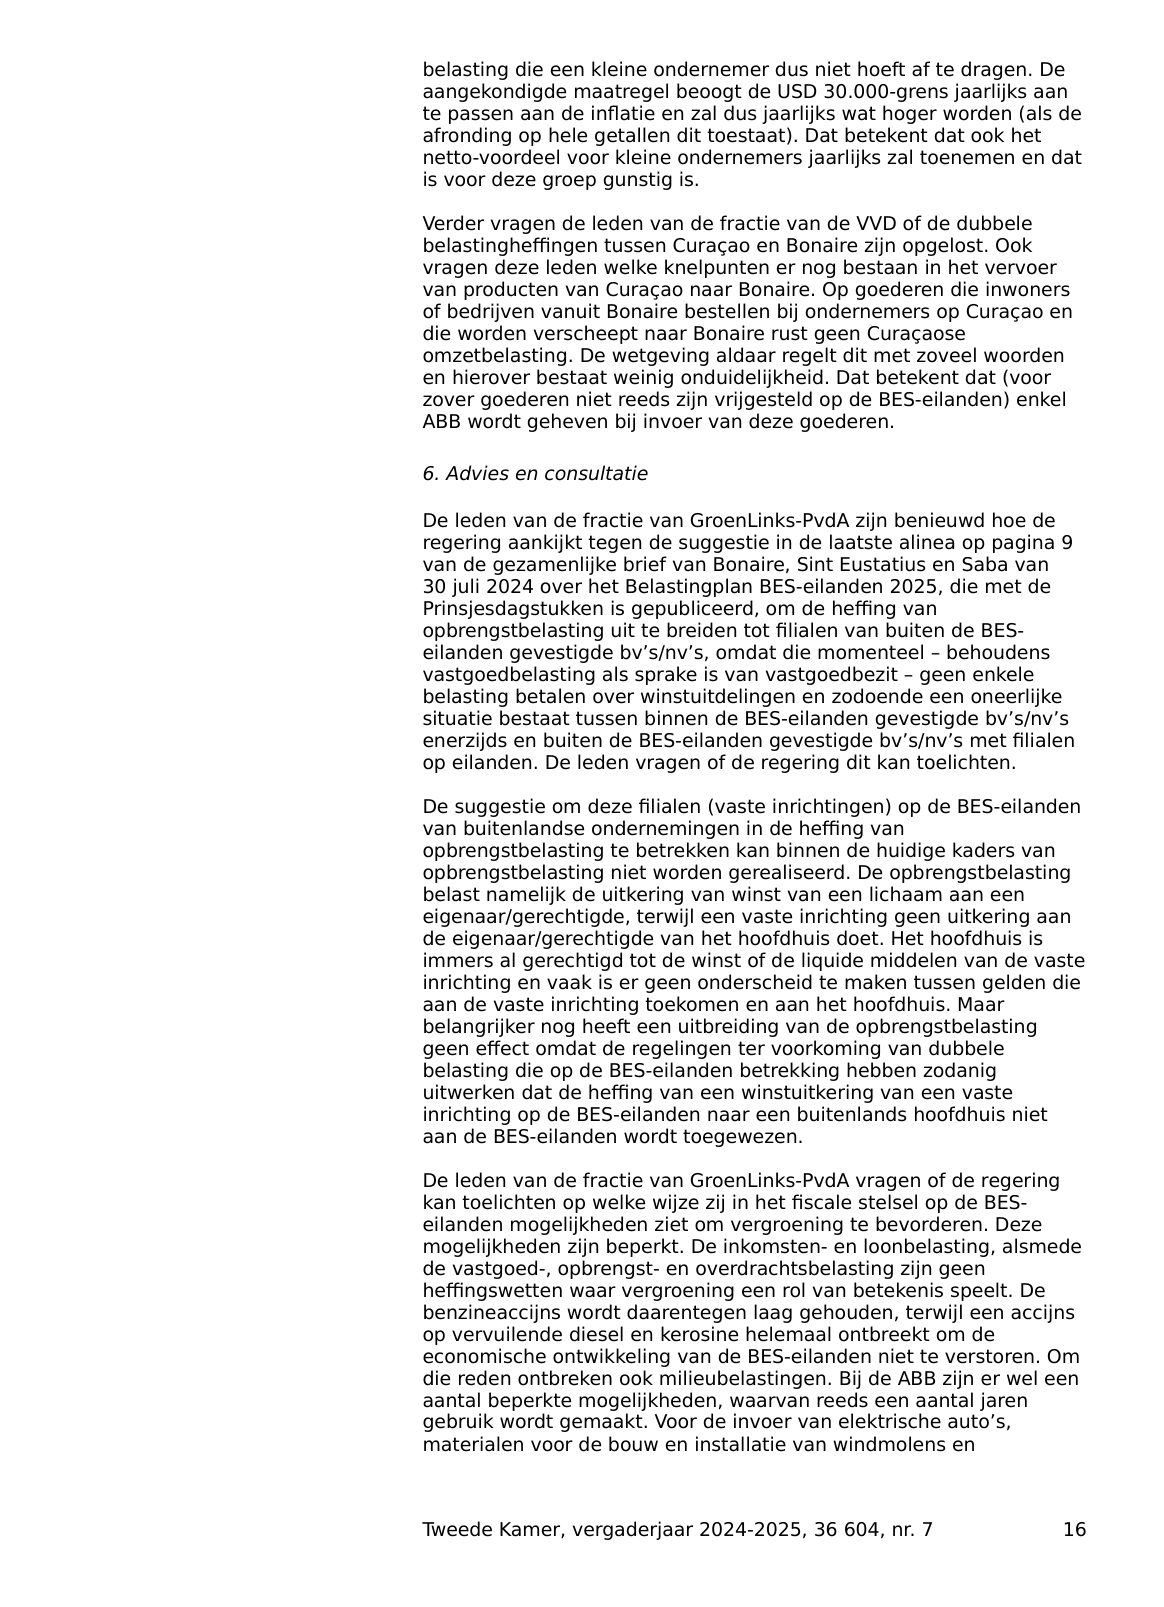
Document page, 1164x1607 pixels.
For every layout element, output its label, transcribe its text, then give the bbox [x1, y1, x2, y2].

text De suggestie om deze filialen (vaste inrichtingen) op de BES-eilanden van buitenlandse ondernemingen in de heffing van opbrengstbelasting te betrekken kan binnen de huidige kaders van opbrengstbelasting niet worden gerealiseerd. De opbrengstbelasting belast namelijk de uitkering van winst van een lichaam aan een eigenaar/gerechtigde, terwijl een vaste inrichting geen uitkering aan de eigenaar/gerechtigde van het hoofdhuis doet. Het hoofdhuis is immers al gerechtigd tot de winst of de liquide middelen van de vaste inrichting en vaak is er geen onderscheid te maken tussen gelden die aan de vaste inrichting toekomen en aan het hoofdhuis. Maar belangrijker nog heeft een uitbreiding van de opbrengstbelasting geen effect omdat de regelingen ter voorkoming van dubbele belasting die op de BES-eilanden betrekking hebben zodanig uitwerken dat de heffing van een winstuitkering van een vaste inrichting op de BES-eilanden naar een buitenlands hoofdhuis niet aan de BES-eilanden wordt toegewezen. [422, 796, 1087, 1147]
text Verder vragen de leden van de fractie van de VVD of de dubbele belastingheffingen tussen Curaçao en Bonaire zijn opgelost. Ook vragen deze leden welke knelpunten er nog bestaan in het vervoer van producten van Curaçao naar Bonaire. Op goederen die inwoners of bedrijven vanuit Bonaire bestellen bij ondernemers op Curaçao en die worden verscheept naar Bonaire rust geen Curaçaose omzetbelasting. De wetgeving aldaar regelt dit met zoveel woorden en hierover bestaat weinig onduidelijkheid. Dat betekent dat (voor zover goederen niet reeds zijn vrijgesteld op de BES-eilanden) enkel ABB wordt geheven bij invoer van deze goederen. [422, 213, 1087, 433]
text belasting die een kleine ondernemer dus niet hoeft af te dragen. De aangekondigde maatregel beoogt de USD 30.000-grens jaarlijks aan te passen aan de inflatie en zal dus jaarlijks wat hoger worden (als de afronding op hele getallen dit toestaat). Dat betekent dat ook het netto-voordeel voor kleine ondernemers jaarlijks zal toenemen en dat is voor deze groep gunstig is. [422, 59, 1087, 191]
text De leden van de fractie van GroenLinks-PvdA vragen of de regering kan toelichten op welke wijze zij in het fiscale stelsel op de BES-eilanden mogelijkheden ziet om vergroening te bevorderen. Deze mogelijkheden zijn beperkt. De inkomsten- en loonbelasting, alsmede de vastgoed-, opbrengst- en overdrachtsbelasting zijn geen heffingswetten waar vergroening een rol van betekenis speelt. De benzineaccijns wordt daarentegen laag gehouden, terwijl een accijns op vervuilende diesel en kerosine helemaal ontbreekt om de economische ontwikkeling van de BES-eilanden niet te verstoren. Om die reden ontbreken ook milieubelastingen. Bij de ABB zijn er wel een aantal beperkte mogelijkheden, waarvan reeds een aantal jaren gebruik wordt gemaakt. Voor de invoer van elektrische auto’s, materialen voor de bouw en installatie van windmolens en [422, 1170, 1087, 1455]
text De leden van de fractie van GroenLinks-PvdA zijn benieuwd hoe de regering aankijkt tegen de suggestie in de laatste alinea op pagina 9 van de gezamenlijke brief van Bonaire, Sint Eustatius en Saba van 30 juli 2024 over het Belastingplan BES-eilanden 2025, die met de Prinsjesdagstukken is gepubliceerd, om de heffing van opbrengstbelasting uit te breiden tot filialen van buiten de BES-eilanden gevestigde bv’s/nv’s, omdat die momenteel – behoudens vastgoedbelasting als sprake is van vastgoedbezit – geen enkele belasting betalen over winstuitdelingen en zodoende een oneerlijke situatie bestaat tussen binnen de BES-eilanden gevestigde bv’s/nv’s enerzijds en buiten de BES-eilanden gevestigde bv’s/nv’s met filialen op eilanden. De leden vragen of de regering dit kan toelichten. [422, 510, 1087, 774]
subtitle 6. Advies en consultatie [422, 463, 1087, 485]
